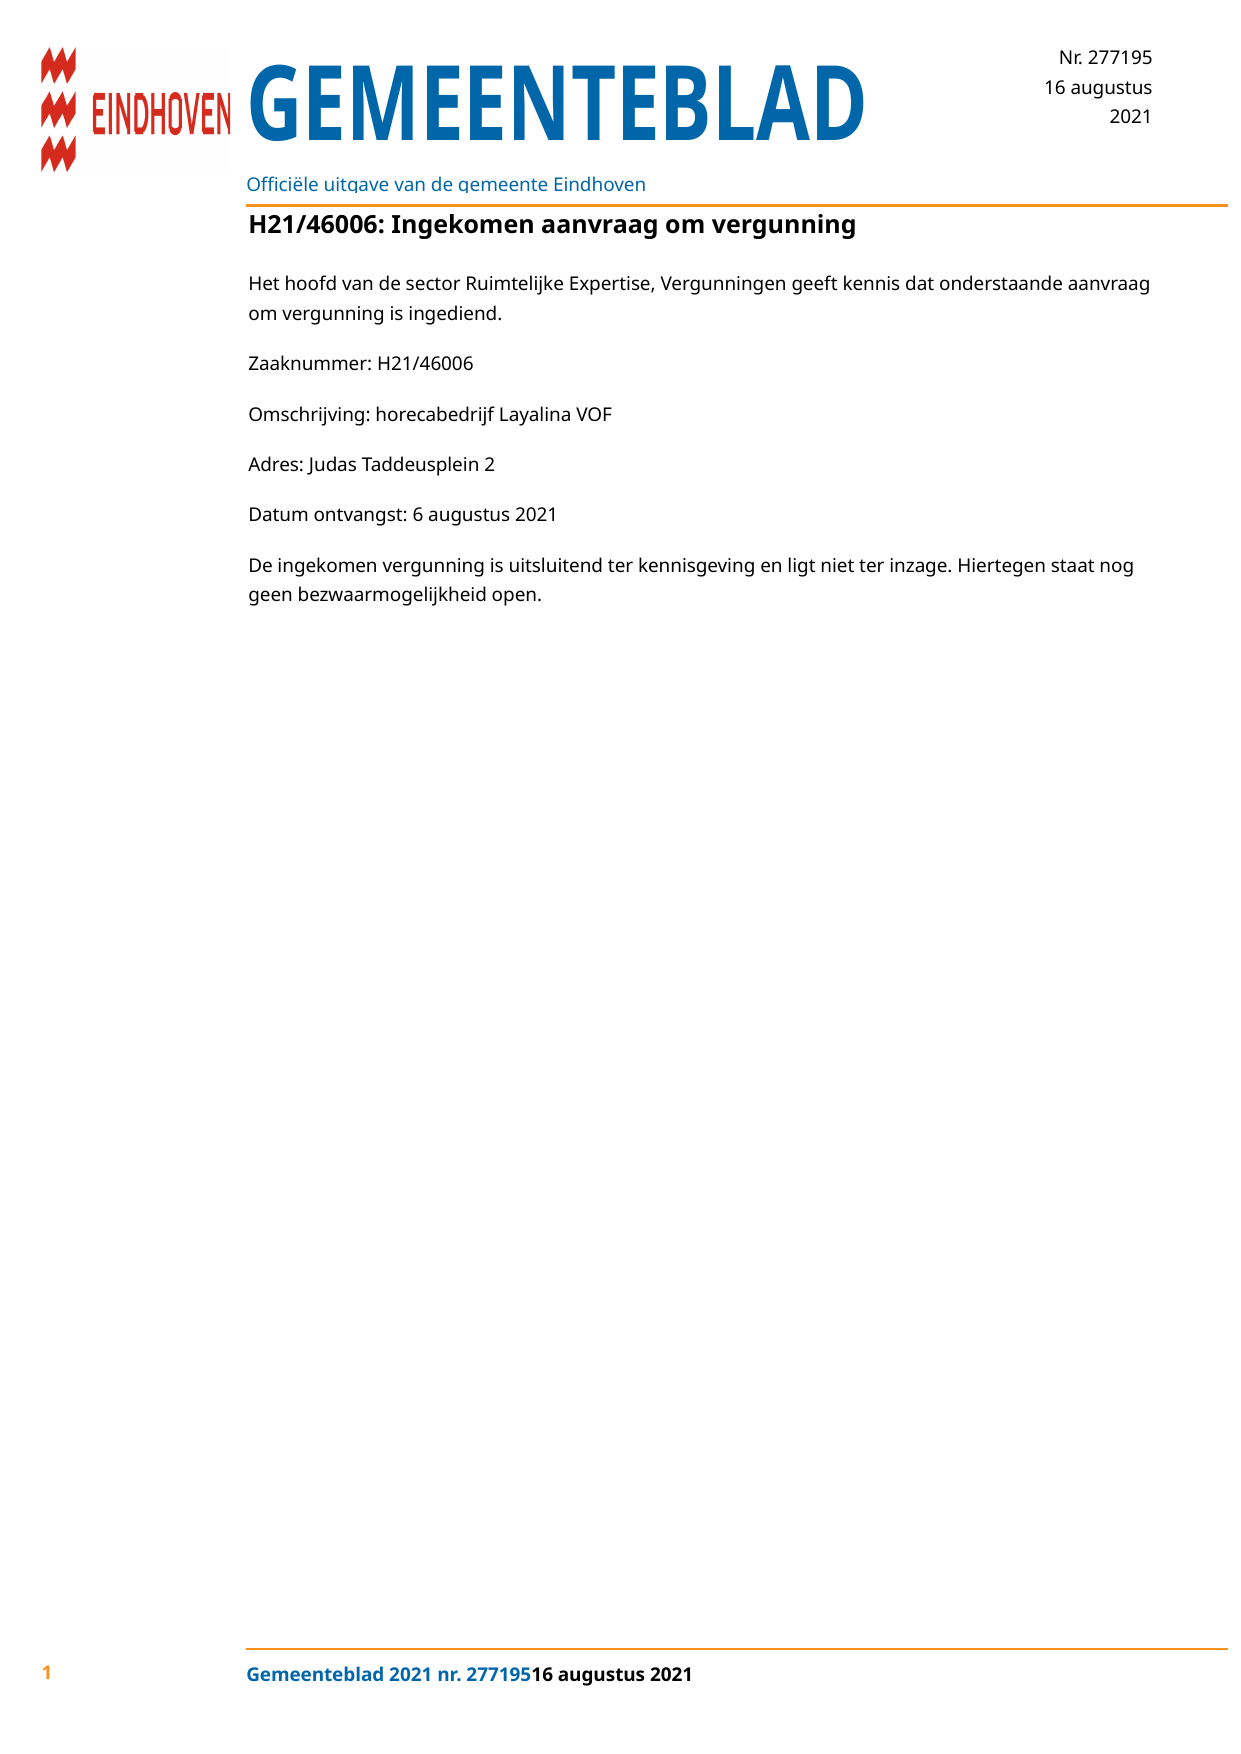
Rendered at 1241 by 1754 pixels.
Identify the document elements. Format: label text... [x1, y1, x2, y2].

text Het hoofd van de sector Ruimtelijke Expertise, Vergunningen geeft kennis dat onderstaande aanvraag om vergunning is ingediend. [248, 270, 1152, 326]
text De ingekomen vergunning is uitsluitend ter kennisgeving en ligt niet ter inzage. Hiertegen staat nog geen bezwaarmogelijkheid open. [248, 552, 1152, 607]
picture [41, 47, 231, 172]
text Adres: Judas Taddeusplein 2 [248, 451, 1152, 477]
text Datum ontvangst: 6 augustus 2021 [248, 502, 1152, 527]
text Zaaknummer: H21/46006 [248, 350, 1152, 376]
text H21/46006: Ingekomen aanvraag om vergunning [248, 207, 1152, 241]
text Omschrijving: horecabedrijf Layalina VOF [248, 401, 1152, 426]
